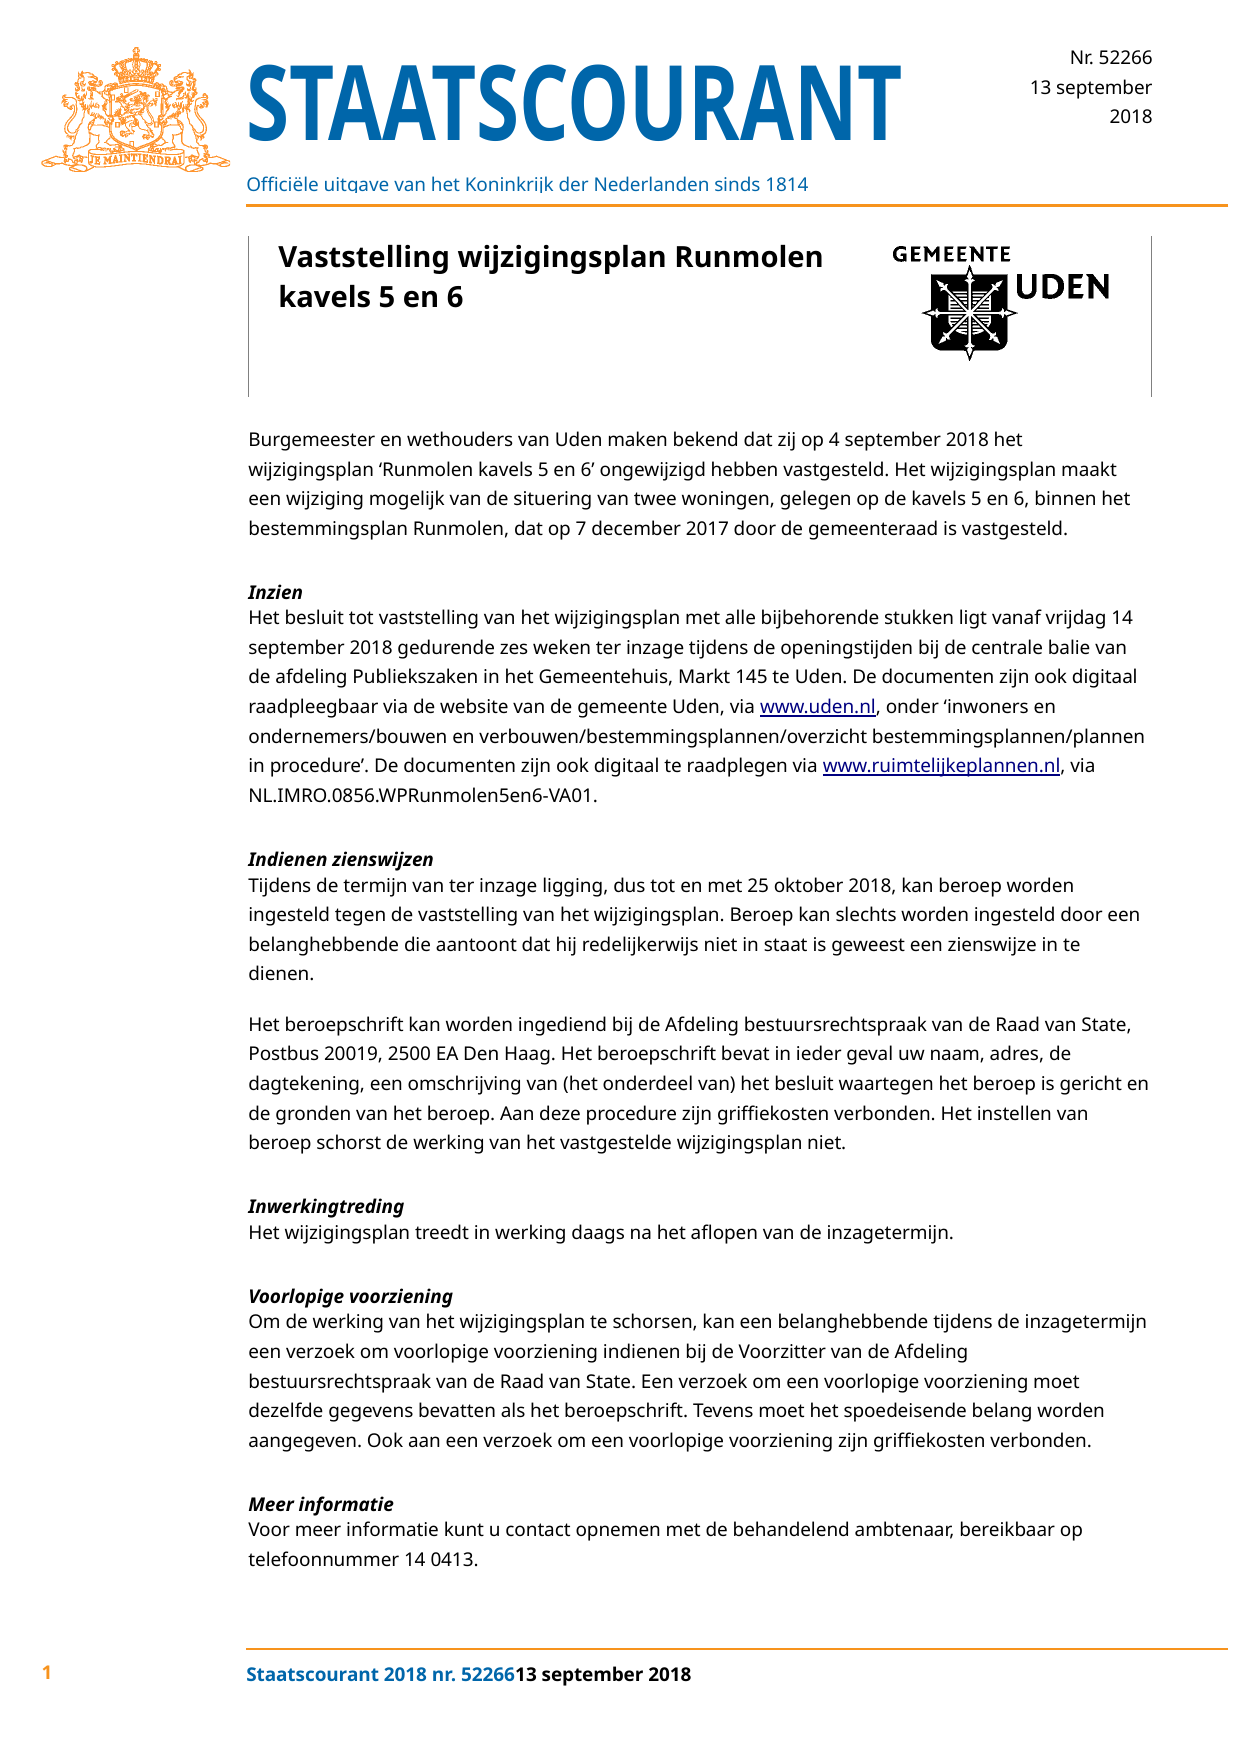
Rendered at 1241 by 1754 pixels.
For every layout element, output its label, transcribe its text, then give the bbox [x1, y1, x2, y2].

text Voorlopige voorziening [248, 1283, 1152, 1309]
text Het wijzigingsplan treedt in werking daags na het aflopen van de inzagetermijn. [248, 1219, 1152, 1245]
text Om de werking van het wijzigingsplan te schorsen, kan een belanghebbende tijdens de inzagetermijn een verzoek om voorlopige voorziening indienen bij de Voorzitter van de Afdeling bestuursrechtspraak van de Raad van State. Een verzoek om een voorlopige voorziening moet dezelfde gegevens bevatten als het beroepschrift. Tevens moet het spoedeisende belang worden aangegeven. Ook aan een verzoek om een voorlopige voorziening zijn griffiekosten verbonden. [248, 1309, 1152, 1453]
table_header Vaststelling wijzigingsplan Runmolen kavels 5 en 6 [249, 236, 850, 397]
text Indienen zienswijzen [248, 846, 1152, 872]
text Inwerkingtreding [248, 1193, 1152, 1219]
text Het beroepschrift kan worden ingediend bij de Afdeling bestuursrechtspraak van de Raad van State, Postbus 20019, 2500 EA Den Haag. Het beroepschrift bevat in ieder geval uw naam, adres, de dagtekening, een omschrijving van (het onderdeel van) het besluit waartegen het beroep is gericht en de gronden van het beroep. Aan deze procedure zijn griffiekosten verbonden. Het instellen van beroep schorst de werking van het vastgestelde wijzigingsplan niet. [248, 1011, 1152, 1155]
text Tijdens de termijn van ter inzage ligging, dus tot en met 25 oktober 2018, kan beroep worden ingesteld tegen de vaststelling van het wijzigingsplan. Beroep kan slechts worden ingesteld door een belanghebbende die aantoont dat hij redelijkerwijs niet in staat is geweest een zienswijze in te dienen. [248, 872, 1152, 986]
text Meer informatie [248, 1491, 1152, 1517]
text Inzien [248, 579, 1152, 604]
text Burgemeester en wethouders van Uden maken bekend dat zij op 4 september 2018 het wijzigingsplan ‘Runmolen kavels 5 en 6’ ongewijzigd hebben vastgesteld. Het wijzigingsplan maakt een wijziging mogelijk van de situering van twee woningen, gelegen op de kavels 5 en 6, binnen het bestemmingsplan Runmolen, dat op 7 december 2017 door de gemeenteraad is vastgesteld. [248, 426, 1152, 541]
text Het besluit tot vaststelling van het wijzigingsplan met alle bijbehorende stukken ligt vanaf vrijdag 14 september 2018 gedurende zes weken ter inzage tijdens de openingstijden bij de centrale balie van de afdeling Publiekszaken in het Gemeentehuis, Markt 145 te Uden. De documenten zijn ook digitaal raadpleegbaar via de website van de gemeente Uden, via www.uden.nl, onder ‘inwoners en ondernemers/bouwen en verbouwen/bestemmingsplannen/overzicht bestemmingsplannen/plannen in procedure’. De documenten zijn ook digitaal te raadplegen via www.ruimtelijkeplannen.nl, via NL.IMRO.0856.WPRunmolen5en6-VA01. [248, 604, 1152, 808]
picture [41, 47, 231, 172]
picture [882, 236, 1119, 371]
table_header [850, 236, 1151, 397]
text Voor meer informatie kunt u contact opnemen met de behandelend ambtenaar, bereikbaar op telefoonnummer 14 0413. [248, 1517, 1152, 1572]
